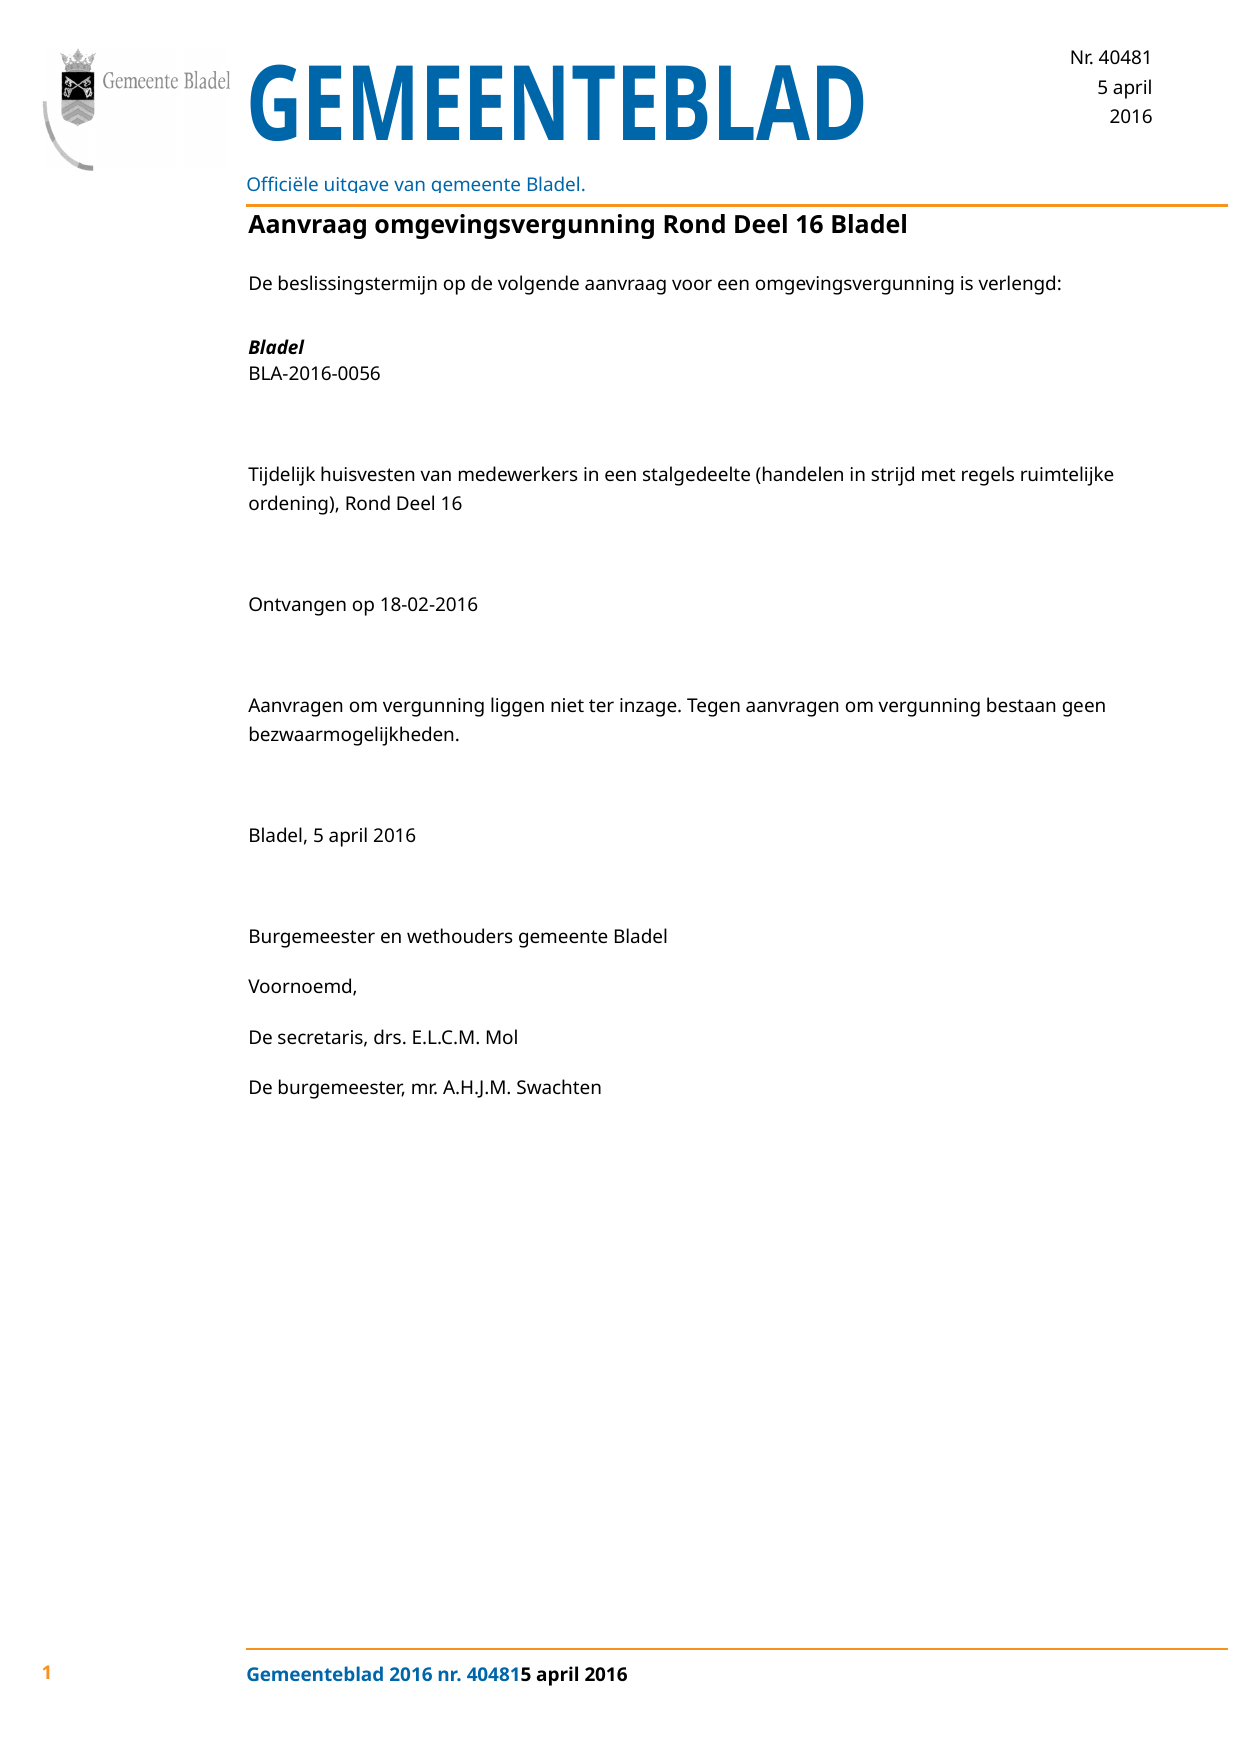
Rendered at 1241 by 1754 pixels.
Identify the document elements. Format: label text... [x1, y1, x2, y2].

text Aanvraag omgevingsvergunning Rond Deel 16 Bladel [248, 207, 1152, 241]
text De burgemeester, mr. A.H.J.M. Swachten [248, 1074, 1152, 1100]
text Bladel, 5 april 2016 [248, 822, 1152, 848]
text Bladel [248, 334, 1152, 360]
text De secretaris, drs. E.L.C.M. Mol [248, 1024, 1152, 1050]
text Ontvangen op 18-02-2016 [248, 591, 1152, 617]
text Burgemeester en wethouders gemeente Bladel [248, 923, 1152, 949]
text Aanvragen om vergunning liggen niet ter inzage. Tegen aanvragen om vergunning bestaan geen bezwaarmogelijkheden. [248, 692, 1152, 747]
text De beslissingstermijn op de volgende aanvraag voor een omgevingsvergunning is verlengd: [248, 270, 1152, 296]
text Tijdelijk huisvesten van medewerkers in een stalgedeelte (handelen in strijd met regels ruimtelijke ordening), Rond Deel 16 [248, 461, 1152, 516]
text Voornoemd, [248, 974, 1152, 999]
picture [41, 47, 231, 172]
text BLA-2016-0056 [248, 360, 1152, 386]
